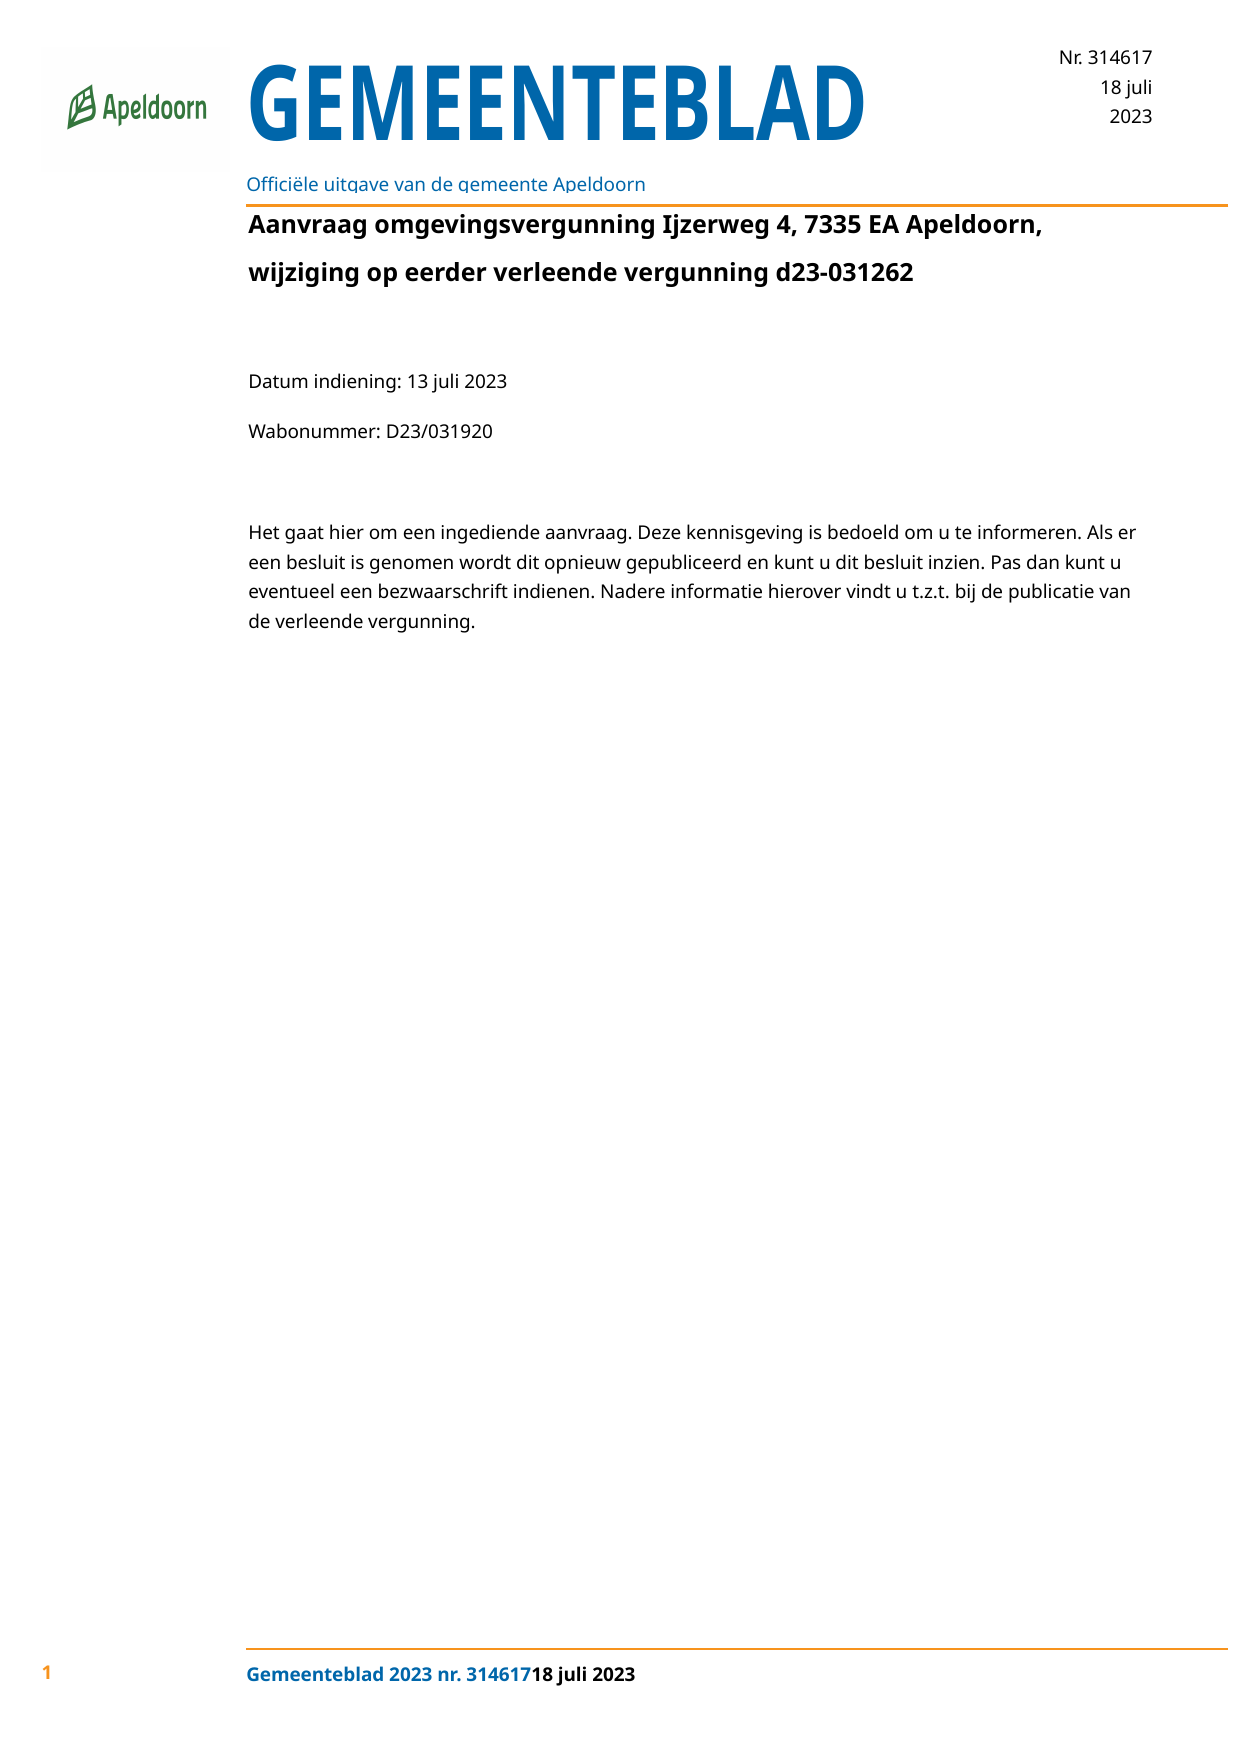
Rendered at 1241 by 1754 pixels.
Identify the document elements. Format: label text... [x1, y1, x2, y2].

text Wabonummer: D23/031920 [248, 419, 1152, 444]
text Het gaat hier om een ingediende aanvraag. Deze kennisgeving is bedoeld om u te informeren. Als er een besluit is genomen wordt dit opnieuw gepubliceerd en kunt u dit besluit inzien. Pas dan kunt u eventueel een bezwaarschrift indienen. Nadere informatie hierover vindt u t.z.t. bij de publicatie van de verleende vergunning. [248, 519, 1152, 634]
picture [41, 47, 231, 172]
text Aanvraag omgevingsvergunning Ijzerweg 4, 7335 EA Apeldoorn, wijziging op eerder verleende vergunning d23-031262 [248, 207, 1152, 288]
text Datum indiening: 13 juli 2023 [248, 368, 1152, 394]
